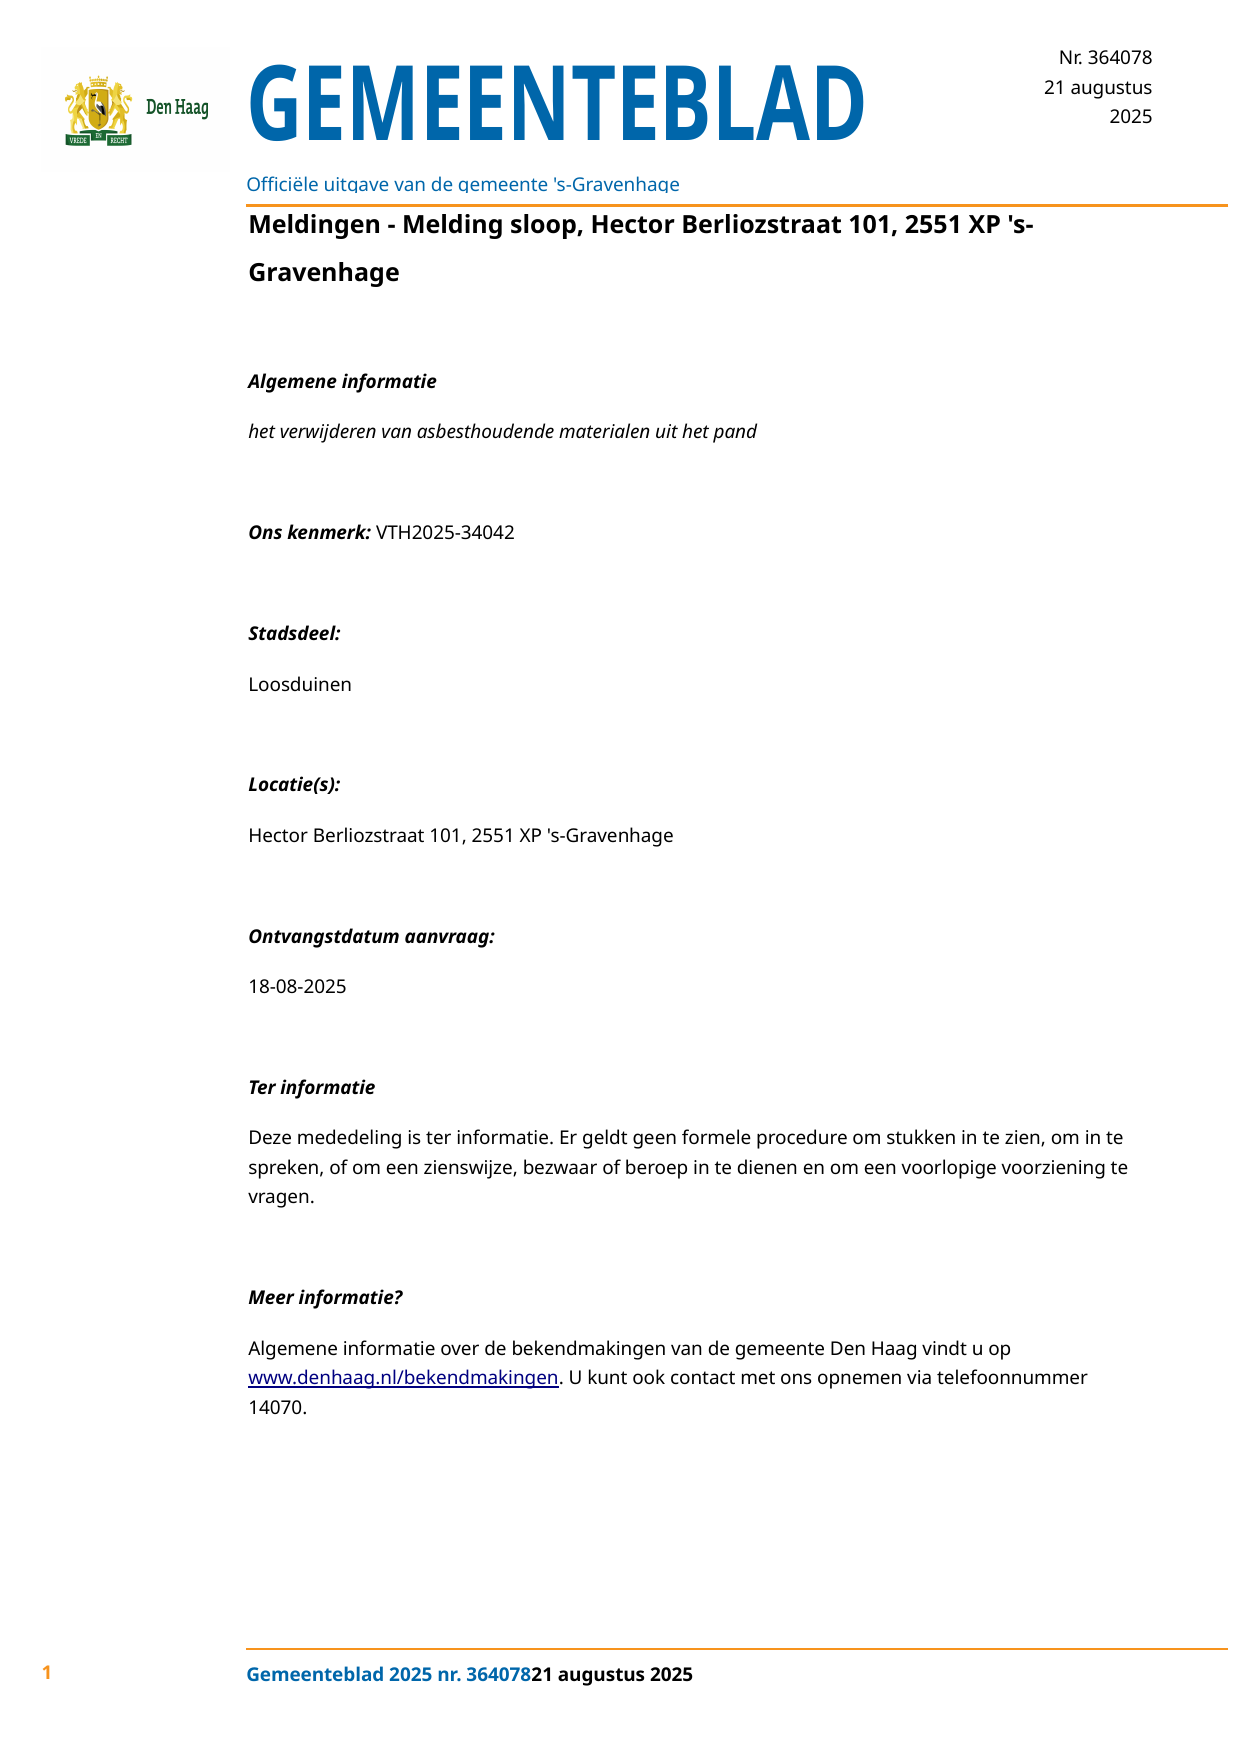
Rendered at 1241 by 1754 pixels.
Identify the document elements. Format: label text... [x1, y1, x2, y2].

text Ter informatie [248, 1074, 1152, 1100]
text 18-08-2025 [248, 973, 1152, 999]
picture [41, 47, 231, 172]
text Algemene informatie [248, 368, 1152, 394]
text Ontvangstdatum aanvraag: [248, 923, 1152, 949]
text Meldingen - Melding sloop, Hector Berliozstraat 101, 2551 XP 's-Gravenhage [248, 207, 1152, 288]
text het verwijderen van asbesthoudende materialen uit het pand [248, 419, 1152, 444]
text Ons kenmerk: VTH2025-34042 [248, 519, 1152, 545]
text Meer informatie? [248, 1284, 1152, 1310]
text Loosduinen [248, 671, 1152, 697]
text Stadsdeel: [248, 620, 1152, 646]
text Deze mededeling is ter informatie. Er geldt geen formele procedure om stukken in te zien, om in te spreken, of om een zienswijze, bezwaar of beroep in te dienen en om een voorlopige voorziening te vragen. [248, 1124, 1152, 1209]
text Locatie(s): [248, 772, 1152, 797]
text Algemene informatie over de bekendmakingen van de gemeente Den Haag vindt u op www.denhaag.nl/bekendmakingen. U kunt ook contact met ons opnemen via telefoonnummer 14070. [248, 1335, 1152, 1420]
text Hector Berliozstraat 101, 2551 XP 's-Gravenhage [248, 822, 1152, 848]
